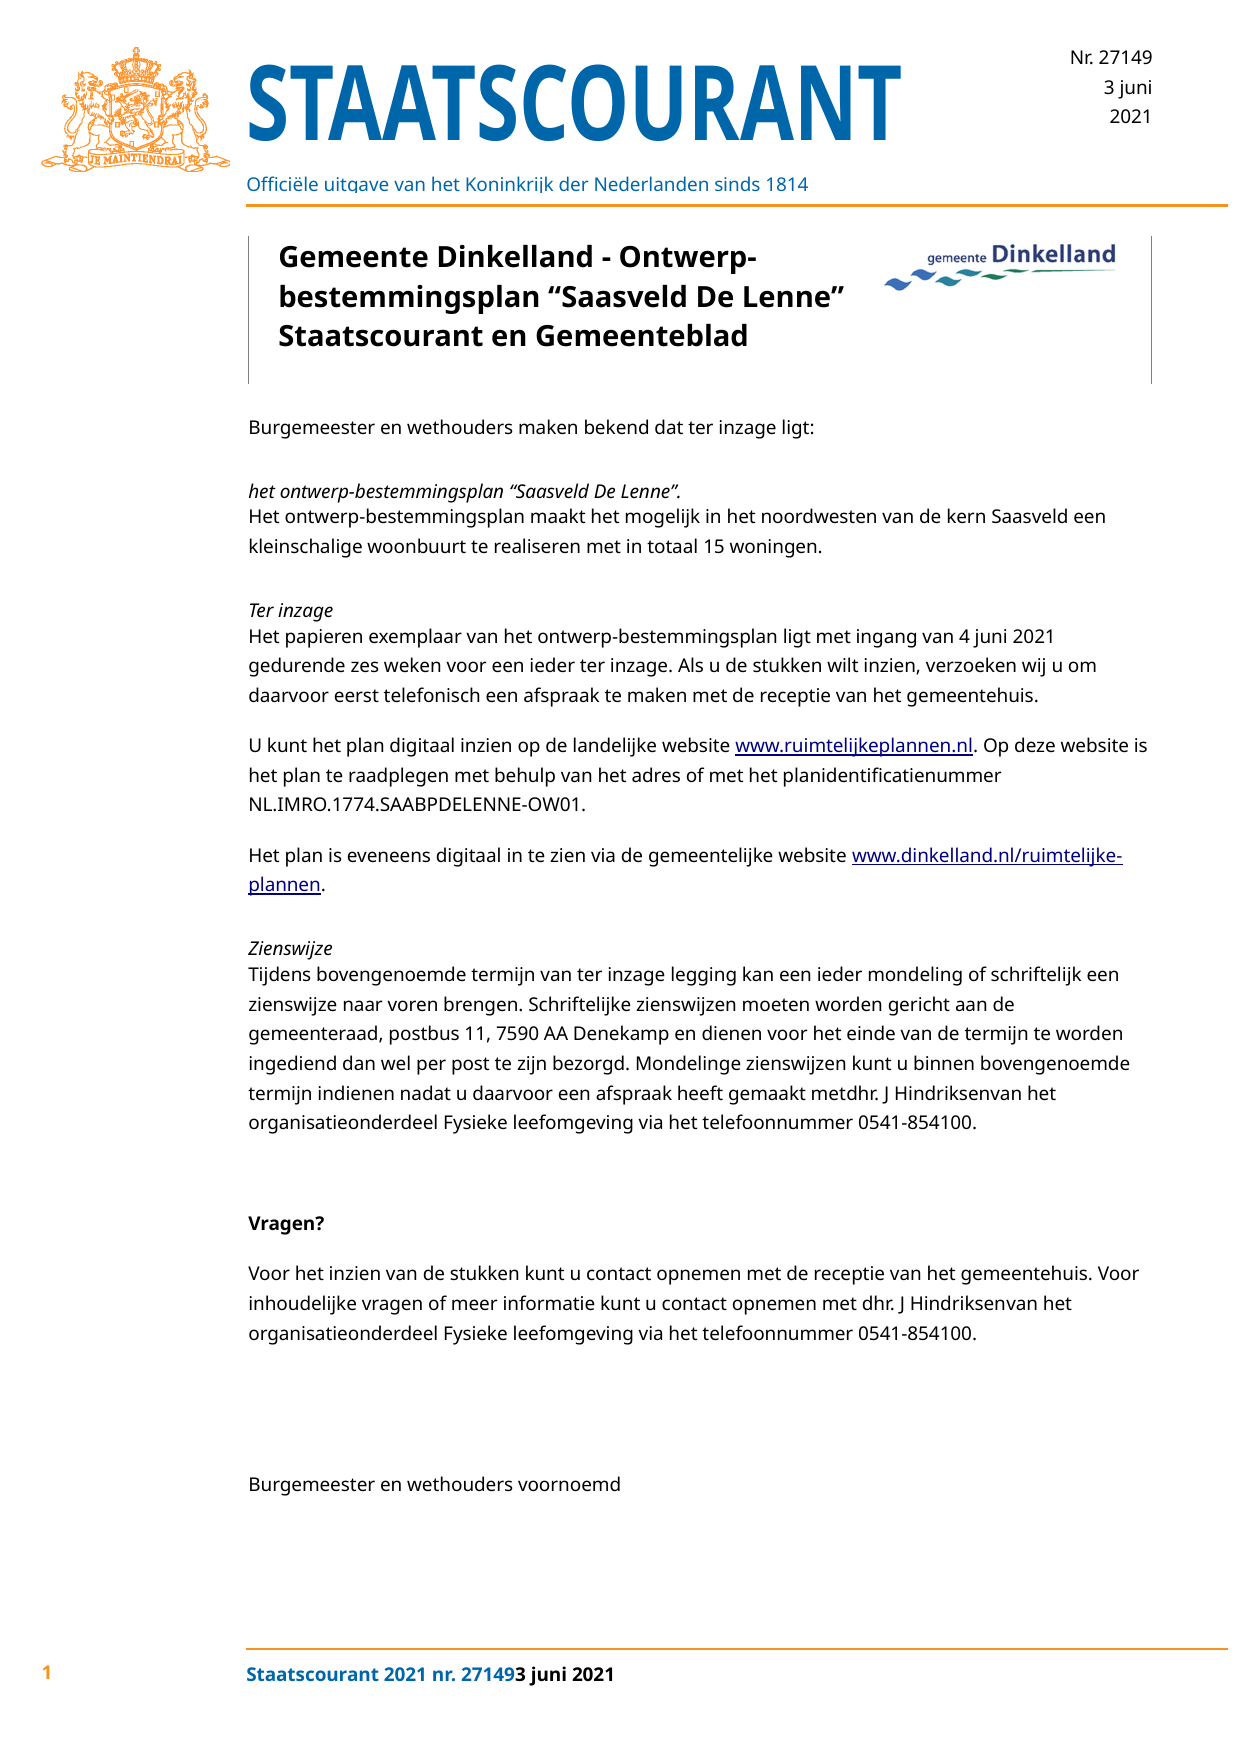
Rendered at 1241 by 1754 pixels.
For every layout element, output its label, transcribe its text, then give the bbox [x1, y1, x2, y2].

picture [882, 236, 1119, 296]
text Het plan is eveneens digitaal in te zien via de gemeentelijke website www.dinkelland.nl/ruimtelijke-plannen. [248, 842, 1152, 897]
text Burgemeester en wethouders maken bekend dat ter inzage ligt: [248, 414, 1152, 440]
text U kunt het plan digitaal inzien op de landelijke website www.ruimtelijkeplannen.nl. Op deze website is het plan te raadplegen met behulp van het adres of met het planidentificatienummer NL.IMRO.1774.SAABPDELENNE-OW01. [248, 732, 1152, 817]
text Het ontwerp-bestemmingsplan maakt het mogelijk in het noordwesten van de kern Saasveld een kleinschalige woonbuurt te realiseren met in totaal 15 woningen. [248, 504, 1152, 559]
text Het papieren exemplaar van het ontwerp-bestemmingsplan ligt met ingang van 4 juni 2021 gedurende zes weken voor een ieder ter inzage. Als u de stukken wilt inzien, verzoeken wij u om daarvoor eerst telefonisch een afspraak te maken met de receptie van het gemeentehuis. [248, 623, 1152, 708]
text Tijdens bovengenoemde termijn van ter inzage legging kan een ieder mondeling of schriftelijk een zienswijze naar voren brengen. Schriftelijke zienswijzen moeten worden gericht aan de gemeenteraad, postbus 11, 7590 AA Denekamp en dienen voor het einde van de termijn te worden ingediend dan wel per post te zijn bezorgd. Mondelinge zienswijzen kunt u binnen bovengenoemde termijn indienen nadat u daarvoor een afspraak heeft gemaakt metdhr. J Hindriksenvan het organisatieonderdeel Fysieke leefomgeving via het telefoonnummer 0541-854100. [248, 961, 1152, 1135]
text Zienswijze [248, 936, 1152, 961]
text Burgemeester en wethouders voornoemd [248, 1471, 1152, 1497]
table_header Gemeente Dinkelland - Ontwerp-bestemmingsplan “Saasveld De Lenne” Staatscourant en Gemeenteblad [249, 236, 850, 384]
text Voor het inzien van de stukken kunt u contact opnemen met de receptie van het gemeentehuis. Voor inhoudelijke vragen of meer informatie kunt u contact opnemen met dhr. J Hindriksenvan het organisatieonderdeel Fysieke leefomgeving via het telefoonnummer 0541-854100. [248, 1261, 1152, 1345]
text het ontwerp-bestemmingsplan “Saasveld De Lenne”. [248, 478, 1152, 504]
picture [41, 47, 231, 172]
text Ter inzage [248, 597, 1152, 623]
table_header [850, 236, 1151, 384]
text Vragen? [248, 1210, 1152, 1236]
